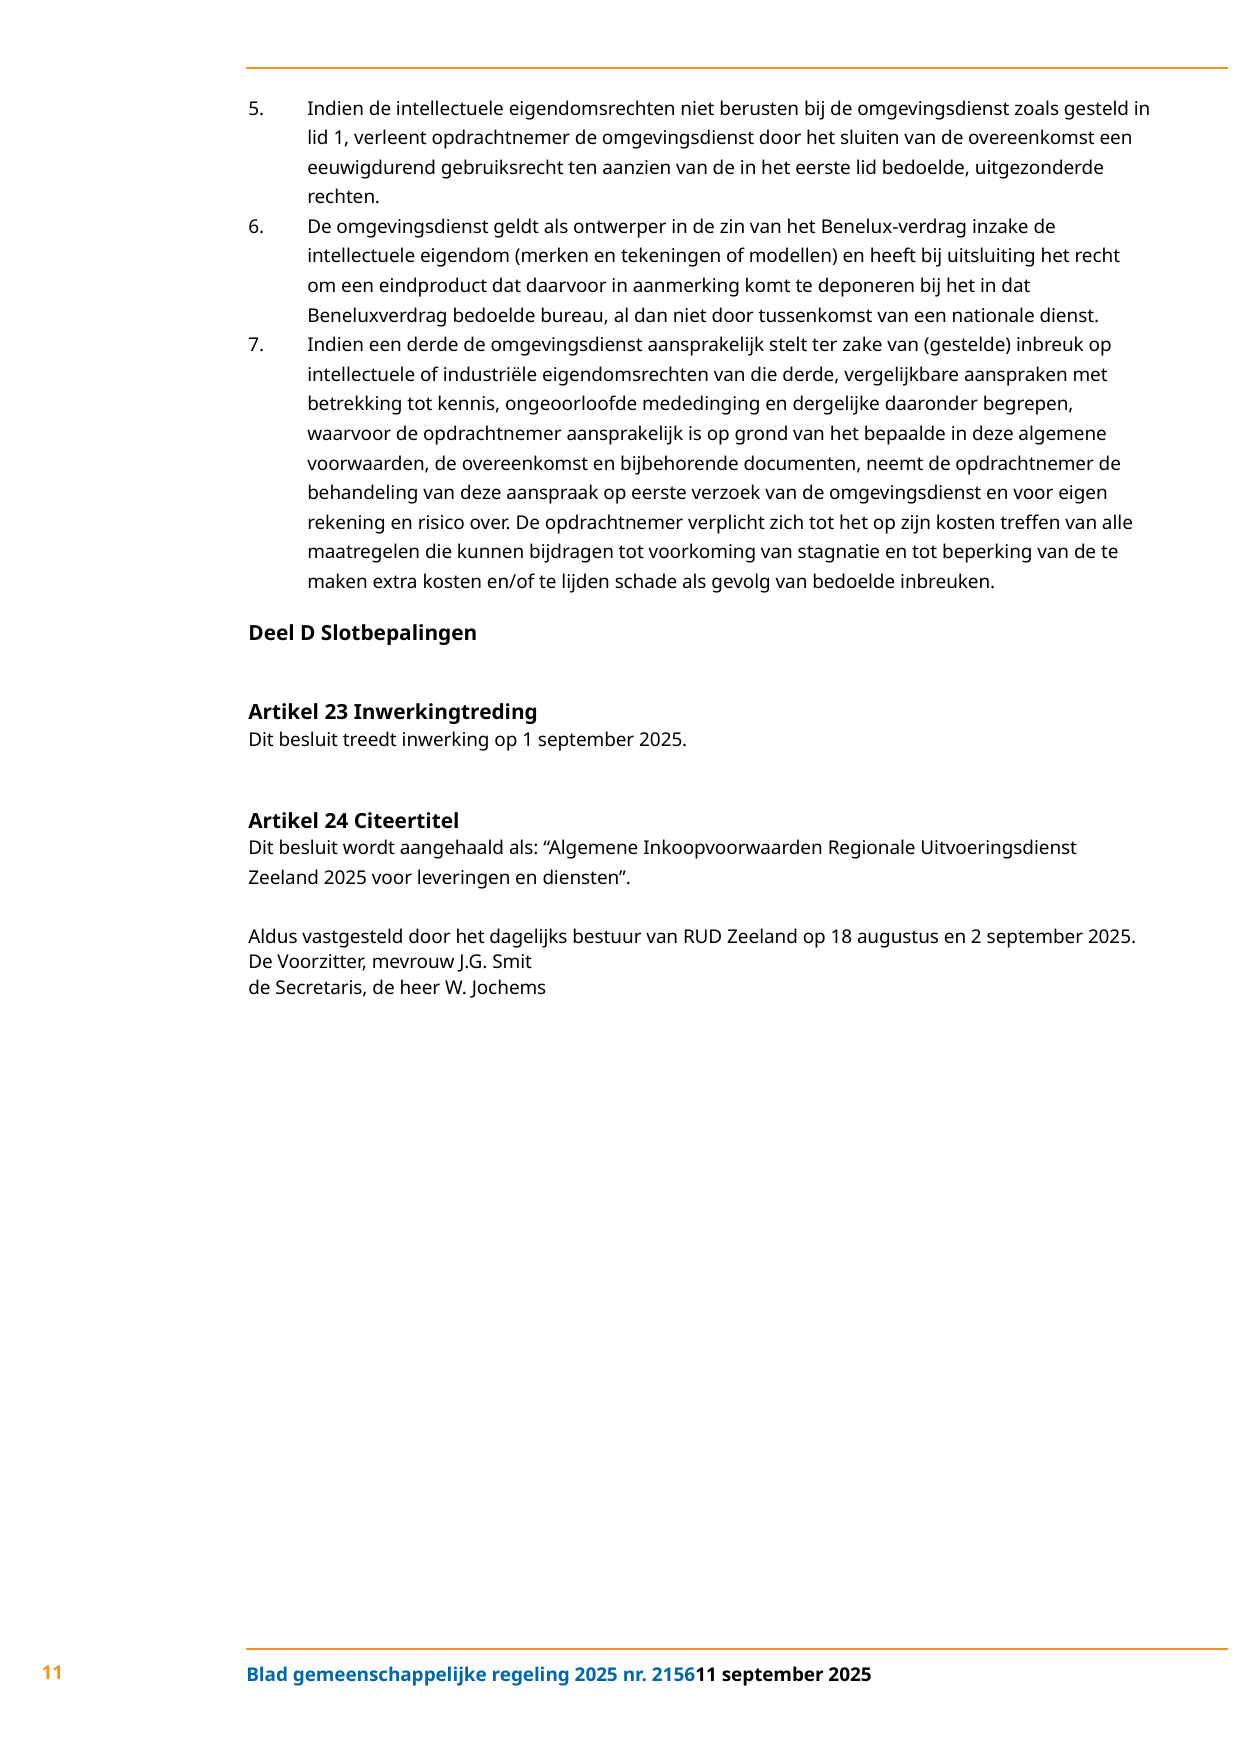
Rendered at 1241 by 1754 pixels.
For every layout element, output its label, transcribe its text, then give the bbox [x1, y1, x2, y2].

picture [41, 47, 231, 172]
text Deel D Slotbepalingen [248, 618, 1152, 647]
text Artikel 24 Citeertitel [248, 806, 1152, 834]
text Dit besluit treedt inwerking op 1 september 2025. [248, 726, 1152, 752]
text Artikel 23 Inwerkingtreding [248, 697, 1152, 726]
list Indien een derde de omgevingsdienst aansprakelijk stelt ter zake van (gestelde) inbreuk op intellectuele of industriële eigendomsrechten van die derde, vergelijkbare aanspraken met betrekking tot kennis, ongeoorloofde mededinging en dergelijke daaronder begrepen, waarvoor de opdrachtnemer aansprakelijk is op grond van het bepaalde in deze algemene voorwaarden, de overeenkomst en bijbehorende documenten, neemt de opdrachtnemer de behandeling van deze aanspraak op eerste verzoek van de omgevingsdienst en voor eigen rekening en risico over. De opdrachtnemer verplicht zich tot het op zijn kosten treffen van alle maatregelen die kunnen bijdragen tot voorkoming van stagnatie en tot beperking van de te maken extra kosten en/of te lijden schade als gevolg van bedoelde inbreuken. [248, 331, 1152, 594]
list Indien de intellectuele eigendomsrechten niet berusten bij de omgevingsdienst zoals gesteld in lid 1, verleent opdrachtnemer de omgevingsdienst door het sluiten van de overeenkomst een eeuwigdurend gebruiksrecht ten aanzien van de in het eerste lid bedoelde, uitgezonderde rechten. [248, 95, 1152, 209]
text Aldus vastgesteld door het dagelijks bestuur van RUD Zeeland op 18 augustus en 2 september 2025. [248, 923, 1152, 949]
text De Voorzitter, mevrouw J.G. Smit [248, 949, 1152, 974]
text Dit besluit wordt aangehaald als: “Algemene Inkoopvoorwaarden Regionale Uitvoeringsdienst Zeeland 2025 voor leveringen en diensten”. [248, 834, 1152, 889]
text de Secretaris, de heer W. Jochems [248, 974, 1152, 1000]
list De omgevingsdienst geldt als ontwerper in de zin van het Benelux-verdrag inzake de intellectuele eigendom (merken en tekeningen of modellen) en heeft bij uitsluiting het recht om een eindproduct dat daarvoor in aanmerking komt te deponeren bij het in dat Beneluxverdrag bedoelde bureau, al dan niet door tussenkomst van een nationale dienst. [248, 213, 1152, 328]
